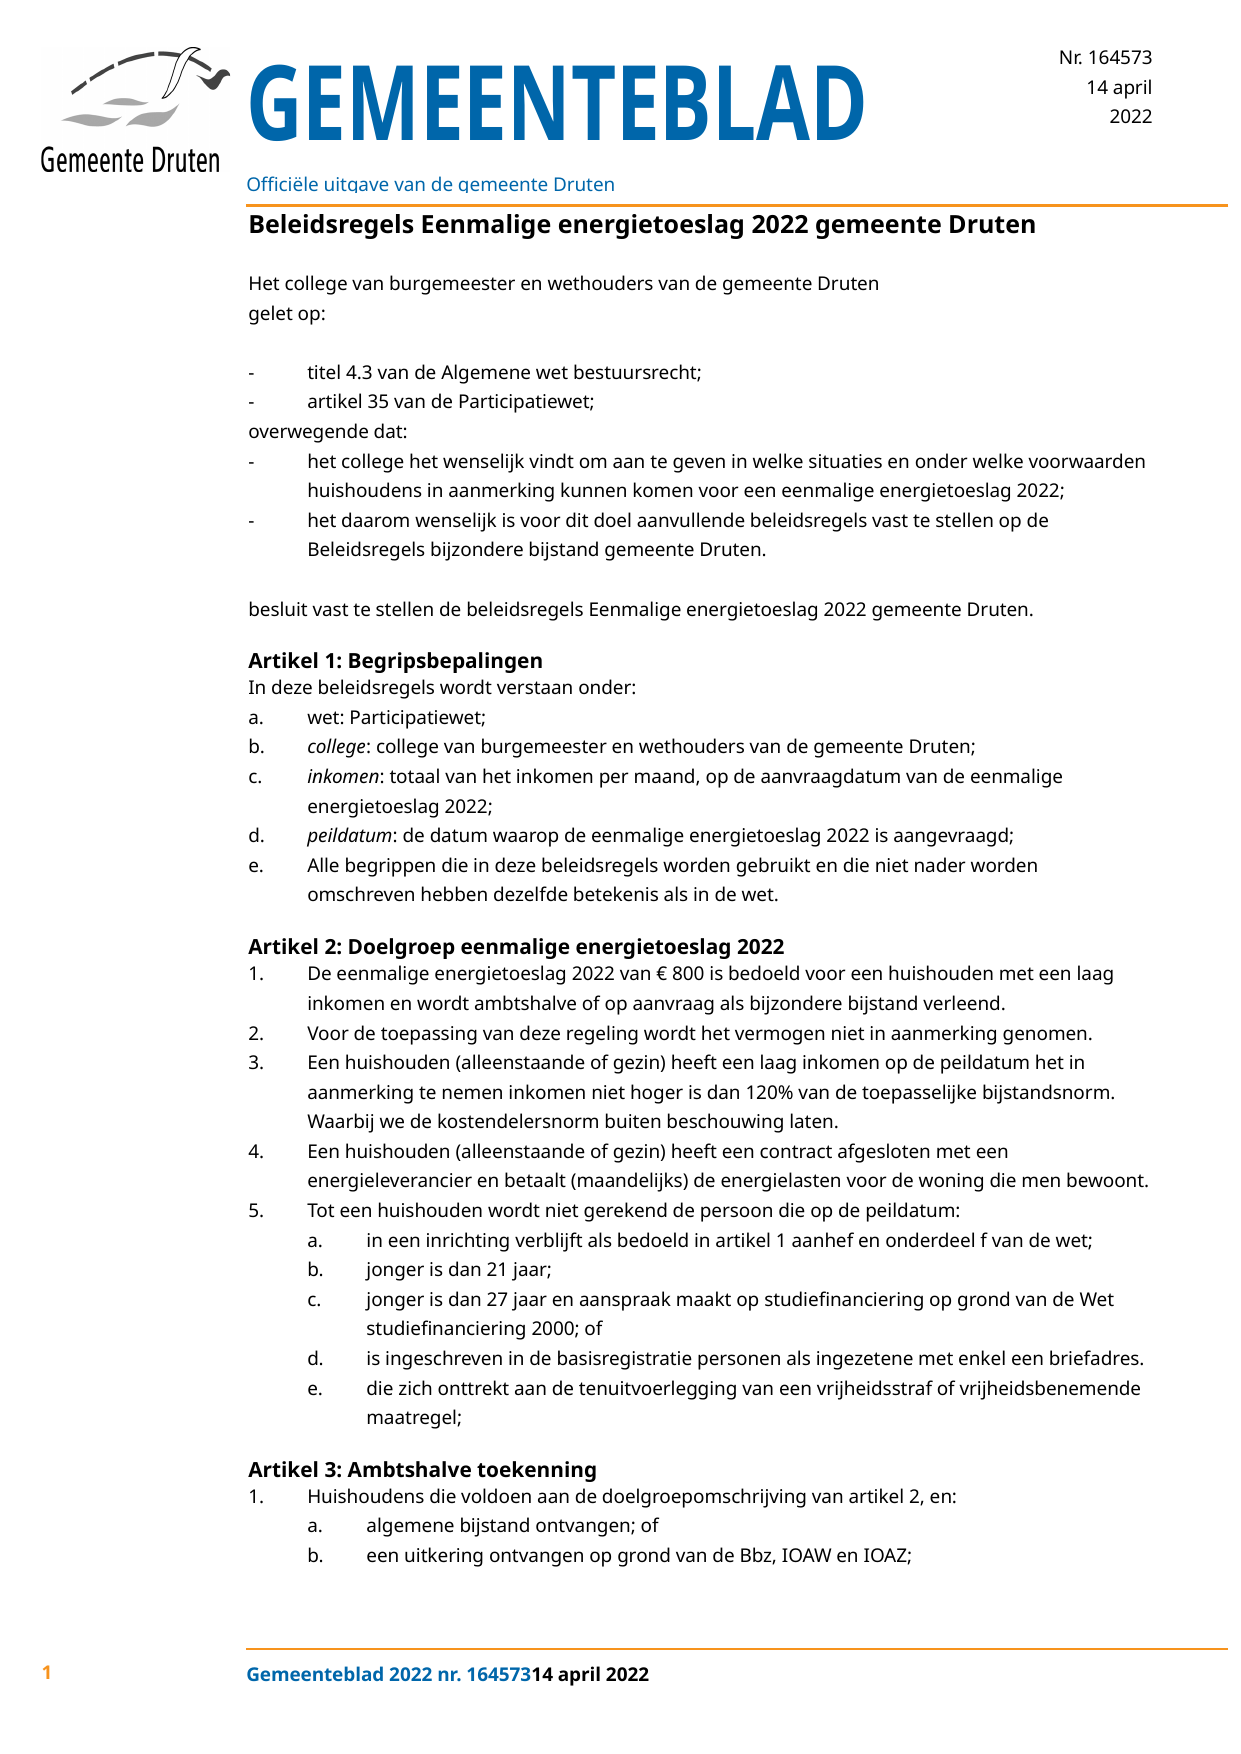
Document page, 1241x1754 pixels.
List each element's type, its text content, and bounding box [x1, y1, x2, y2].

list titel 4.3 van de Algemene wet bestuursrecht; [248, 359, 1152, 385]
list in een inrichting verblijft als bedoeld in artikel 1 aanhef en onderdeel f van de wet; [307, 1227, 1152, 1252]
list inkomen: totaal van het inkomen per maand, op de aanvraagdatum van de eenmalige energietoeslag 2022; [248, 763, 1152, 819]
list jonger is dan 21 jaar; [307, 1256, 1152, 1282]
list artikel 35 van de Participatiewet; [248, 389, 1152, 414]
list het college het wenselijk vindt om aan te geven in welke situaties en onder welke voorwaarden huishoudens in aanmerking kunnen komen voor een eenmalige energietoeslag 2022; [248, 448, 1152, 503]
list Voor de toepassing van deze regeling wordt het vermogen niet in aanmerking genomen. [248, 1020, 1152, 1045]
text overwegende dat: [248, 418, 1152, 444]
text Beleidsregels Eenmalige energietoeslag 2022 gemeente Druten [248, 207, 1152, 241]
list die zich onttrekt aan de tenuitvoerlegging van een vrijheidsstraf of vrijheidsbenemende maatregel; [307, 1375, 1152, 1430]
list De eenmalige energietoeslag 2022 van € 800 is bedoeld voor een huishouden met een laag inkomen en wordt ambtshalve of op aanvraag als bijzondere bijstand verleend. [248, 961, 1152, 1016]
text In deze beleidsregels wordt verstaan onder: [248, 674, 1152, 700]
list het daarom wenselijk is voor dit doel aanvullende beleidsregels vast te stellen op de Beleidsregels bijzondere bijstand gemeente Druten. [248, 507, 1152, 562]
list een uitkering ontvangen op grond van de Bbz, IOAW en IOAZ; [307, 1542, 1152, 1568]
list algemene bijstand ontvangen; of [307, 1513, 1152, 1538]
list Een huishouden (alleenstaande of gezin) heeft een laag inkomen op de peildatum het in aanmerking te nemen inkomen niet hoger is dan 120% van de toepasselijke bijstandsnorm. Waarbij we de kostendelersnorm buiten beschouwing laten. [248, 1049, 1152, 1134]
list college: college van burgemeester en wethouders van de gemeente Druten; [248, 734, 1152, 759]
list Een huishouden (alleenstaande of gezin) heeft een contract afgesloten met een energieleverancier en betaalt (maandelijks) de energielasten voor de woning die men bewoont. [248, 1138, 1152, 1193]
list Tot een huishouden wordt niet gerekend de persoon die op de peildatum: [248, 1197, 1152, 1223]
list Alle begrippen die in deze beleidsregels worden gebruikt en die niet nader worden omschreven hebben dezelfde betekenis als in de wet. [248, 852, 1152, 907]
text Het college van burgemeester en wethouders van de gemeente Druten [248, 270, 1152, 296]
list jonger is dan 27 jaar en aanspraak maakt op studiefinanciering op grond van de Wet studiefinanciering 2000; of [307, 1286, 1152, 1341]
list wet: Participatiewet; [248, 704, 1152, 730]
text besluit vast te stellen de beleidsregels Eenmalige energietoeslag 2022 gemeente Druten. [248, 596, 1152, 621]
text gelet op: [248, 300, 1152, 326]
list Huishoudens die voldoen aan de doelgroepomschrijving van artikel 2, en: [248, 1483, 1152, 1509]
list is ingeschreven in de basisregistratie personen als ingezetene met enkel een briefadres. [307, 1345, 1152, 1371]
text Artikel 1: Begripsbepalingen [248, 646, 1152, 674]
text Artikel 2: Doelgroep eenmalige energietoeslag 2022 [248, 932, 1152, 961]
text Artikel 3: Ambtshalve toekenning [248, 1455, 1152, 1483]
picture [41, 47, 231, 172]
list peildatum: de datum waarop de eenmalige energietoeslag 2022 is aangevraagd; [248, 822, 1152, 848]
